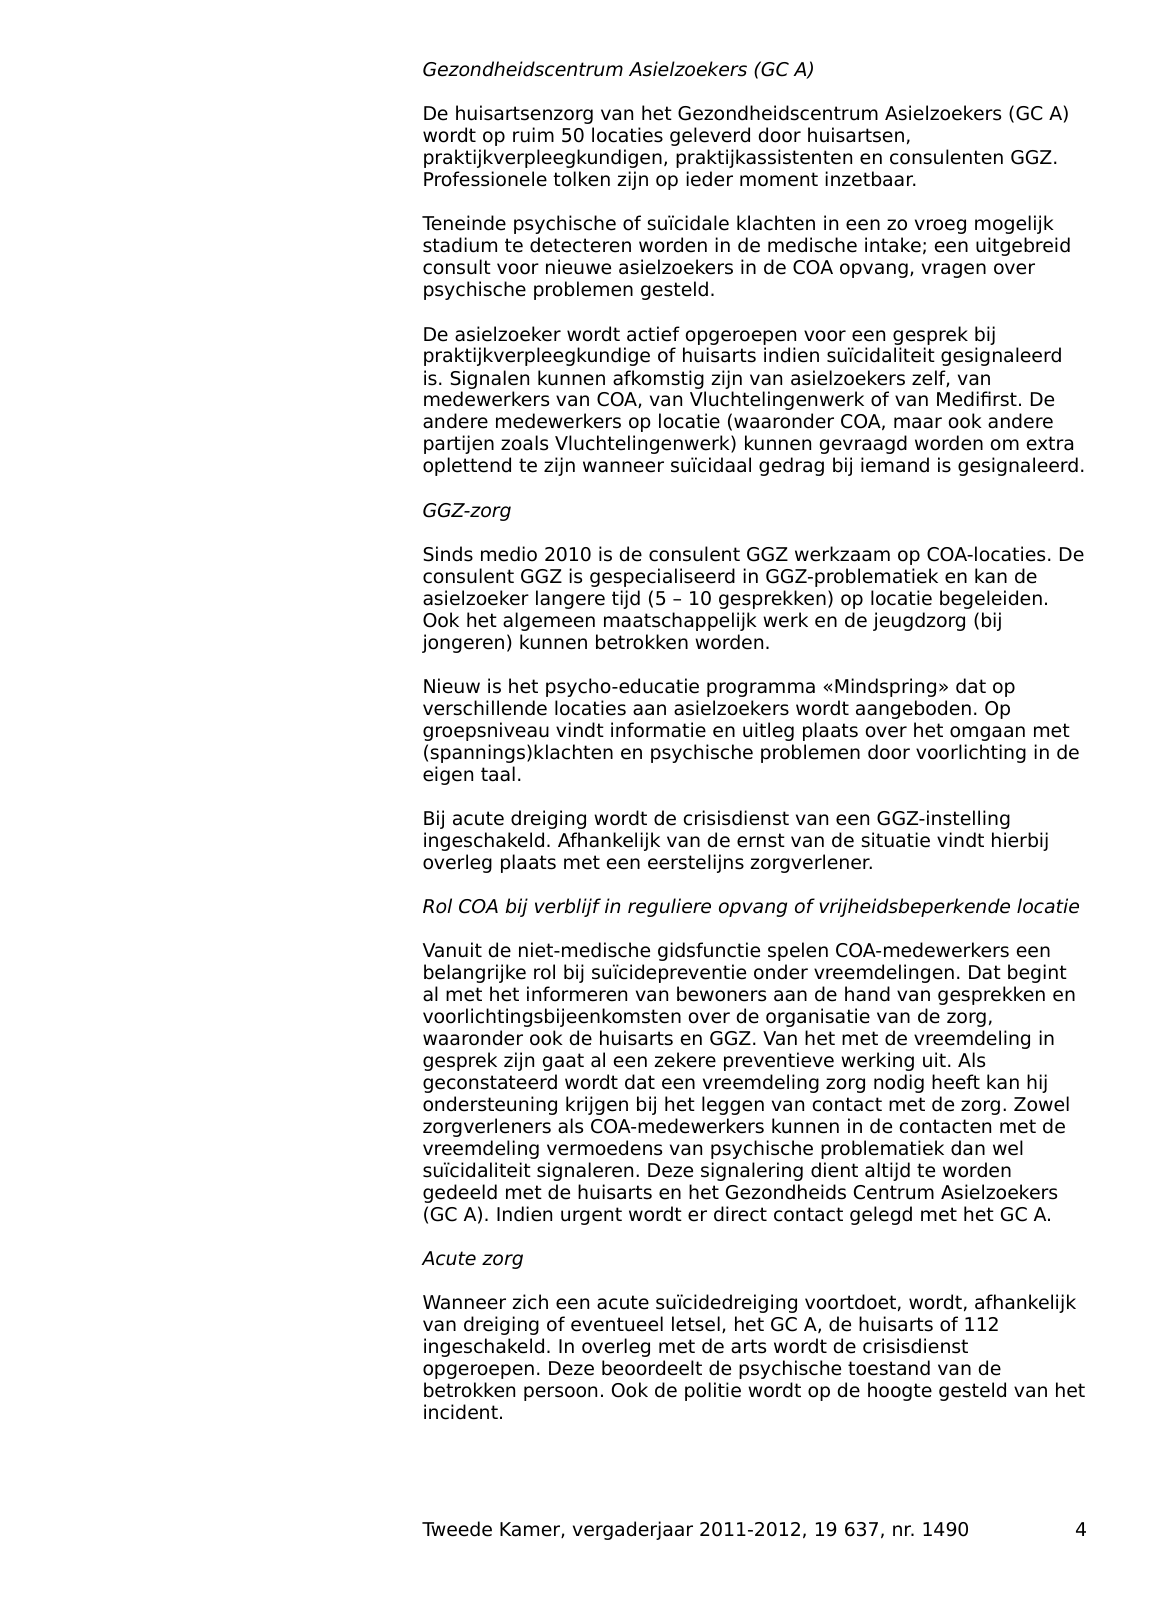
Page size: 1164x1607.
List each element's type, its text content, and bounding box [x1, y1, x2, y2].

subtitle Rol COA bij verblijf in reguliere opvang of vrijheidsbeperkende locatie [422, 896, 1087, 918]
text Nieuw is het psycho-educatie programma «Mindspring» dat op verschillende locaties aan asielzoekers wordt aangeboden. Op groepsniveau vindt informatie en uitleg plaats over het omgaan met (spannings)klachten en psychische problemen door voorlichting in de eigen taal. [422, 676, 1087, 786]
text Wanneer zich een acute suïcidedreiging voortdoet, wordt, afhankelijk van dreiging of eventueel letsel, het GC A, de huisarts of 112 ingeschakeld. In overleg met de arts wordt de crisisdienst opgeroepen. Deze beoordeelt de psychische toestand van de betrokken persoon. Ook de politie wordt op de hoogte gesteld van het incident. [422, 1292, 1087, 1424]
text De huisartsenzorg van het Gezondheidscentrum Asielzoekers (GC A) wordt op ruim 50 locaties geleverd door huisartsen, praktijkverpleegkundigen, praktijkassistenten en consulenten GGZ. Professionele tolken zijn op ieder moment inzetbaar. [422, 103, 1087, 191]
subtitle Acute zorg [422, 1248, 1087, 1270]
subtitle GGZ-zorg [422, 499, 1087, 521]
text Teneinde psychische of suïcidale klachten in een zo vroeg mogelijk stadium te detecteren worden in de medische intake; een uitgebreid consult voor nieuwe asielzoekers in de COA opvang, vragen over psychische problemen gesteld. [422, 213, 1087, 301]
text De asielzoeker wordt actief opgeroepen voor een gesprek bij praktijkverpleegkundige of huisarts indien suïcidaliteit gesignaleerd is. Signalen kunnen afkomstig zijn van asielzoekers zelf, van medewerkers van COA, van Vluchtelingenwerk of van Medifirst. De andere medewerkers op locatie (waaronder COA, maar ook andere partijen zoals Vluchtelingenwerk) kunnen gevraagd worden om extra oplettend te zijn wanneer suïcidaal gedrag bij iemand is gesignaleerd. [422, 323, 1087, 477]
subtitle Gezondheidscentrum Asielzoekers (GC A) [422, 59, 1087, 81]
text Sinds medio 2010 is de consulent GGZ werkzaam op COA-locaties. De consulent GGZ is gespecialiseerd in GGZ-problematiek en kan de asielzoeker langere tijd (5 – 10 gesprekken) op locatie begeleiden. Ook het algemeen maatschappelijk werk en de jeugdzorg (bij jongeren) kunnen betrokken worden. [422, 544, 1087, 653]
text Vanuit de niet-medische gidsfunctie spelen COA-medewerkers een belangrijke rol bij suïcidepreventie onder vreemdelingen. Dat begint al met het informeren van bewoners aan de hand van gesprekken en voorlichtingsbijeenkomsten over de organisatie van de zorg, waaronder ook de huisarts en GGZ. Van het met de vreemdeling in gesprek zijn gaat al een zekere preventieve werking uit. Als geconstateerd wordt dat een vreemdeling zorg nodig heeft kan hij ondersteuning krijgen bij het leggen van contact met de zorg. Zowel zorgverleners als COA-medewerkers kunnen in de contacten met de vreemdeling vermoedens van psychische problematiek dan wel suïcidaliteit signaleren. Deze signalering dient altijd te worden gedeeld met de huisarts en het Gezondheids Centrum Asielzoekers (GC A). Indien urgent wordt er direct contact gelegd met het GC A. [422, 940, 1087, 1226]
text Bij acute dreiging wordt de crisisdienst van een GGZ-instelling ingeschakeld. Afhankelijk van de ernst van de situatie vindt hierbij overleg plaats met een eerstelijns zorgverlener. [422, 808, 1087, 874]
